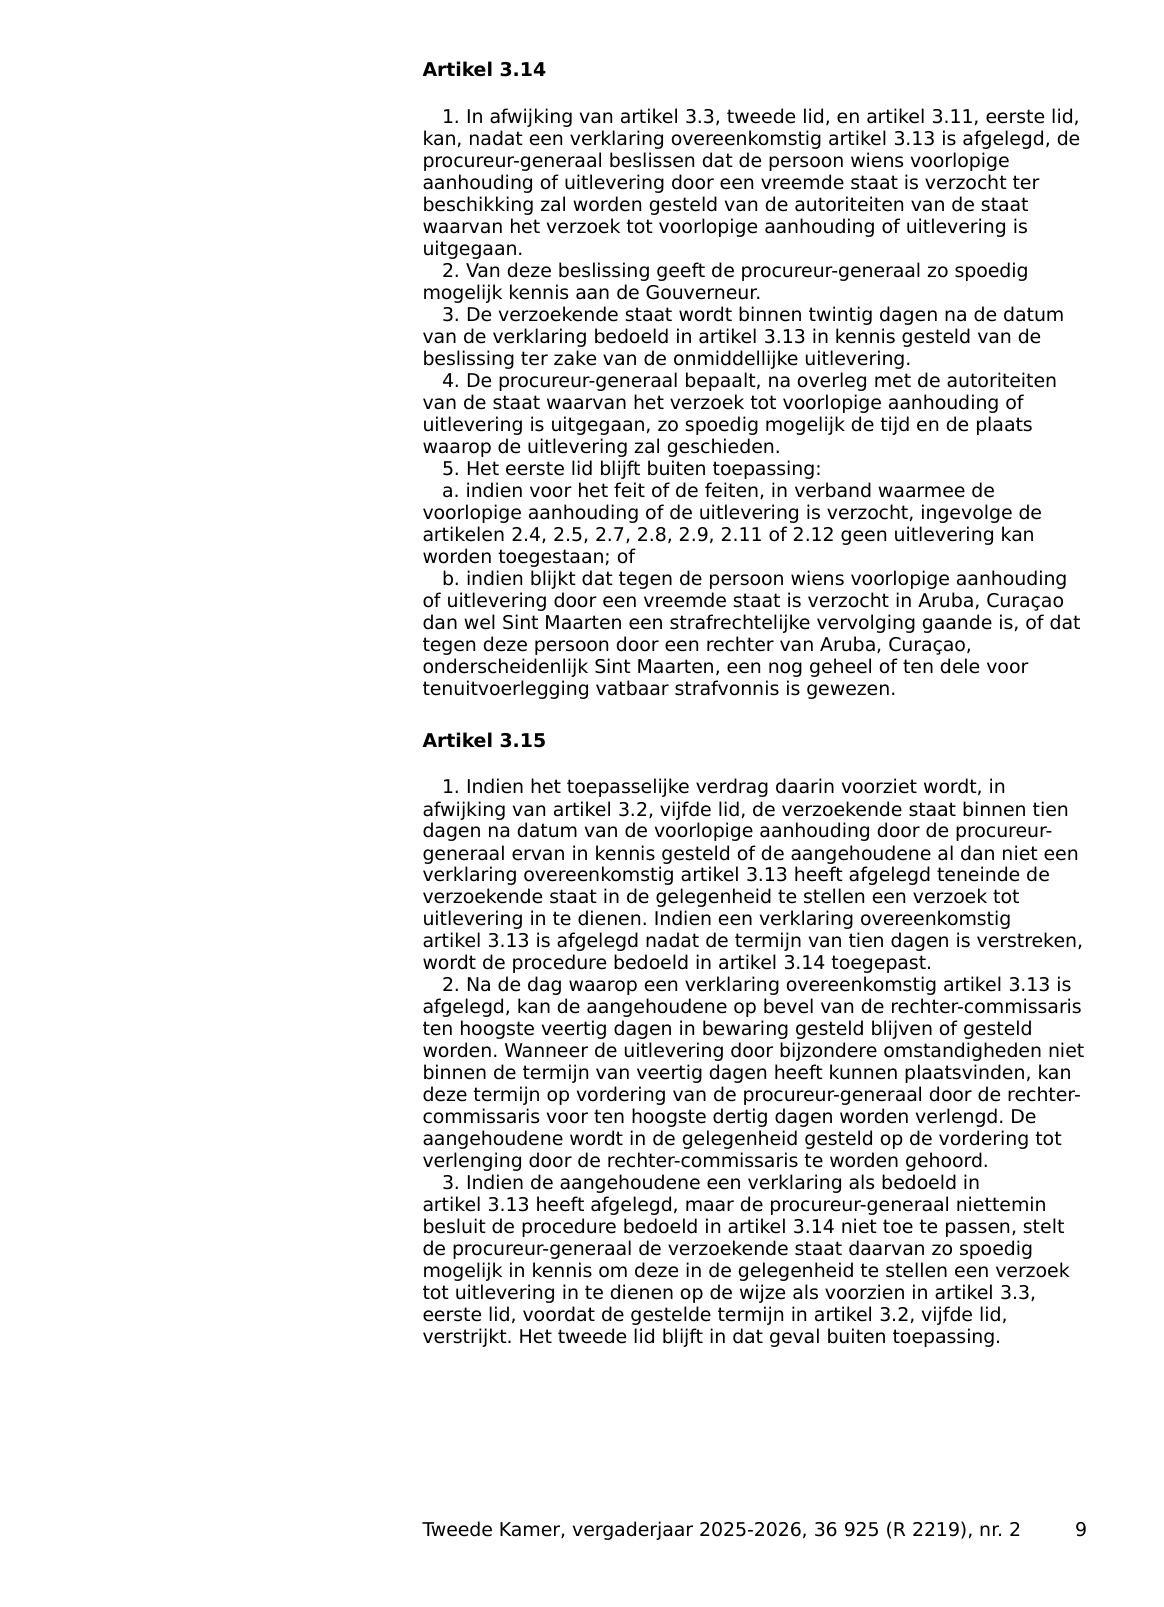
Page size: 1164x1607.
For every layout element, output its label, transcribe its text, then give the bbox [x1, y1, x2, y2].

text 4. De procureur-generaal bepaalt, na overleg met de autoriteiten van de staat waarvan het verzoek tot voorlopige aanhouding of uitlevering is uitgegaan, zo spoedig mogelijk de tijd en de plaats waarop de uitlevering zal geschieden. [422, 370, 1087, 458]
subtitle Artikel 3.15 [422, 729, 1087, 751]
text b. indien blijkt dat tegen de persoon wiens voorlopige aanhouding of uitlevering door een vreemde staat is verzocht in Aruba, Curaçao dan wel Sint Maarten een strafrechtelijke vervolging gaande is, of dat tegen deze persoon door een rechter van Aruba, Curaçao, onderscheidenlijk Sint Maarten, een nog geheel of ten dele voor tenuitvoerlegging vatbaar strafvonnis is gewezen. [422, 568, 1087, 699]
text 3. Indien de aangehoudene een verklaring als bedoeld in artikel 3.13 heeft afgelegd, maar de procureur-generaal niettemin besluit de procedure bedoeld in artikel 3.14 niet toe te passen, stelt de procureur-generaal de verzoekende staat daarvan zo spoedig mogelijk in kennis om deze in de gelegenheid te stellen een verzoek tot uitlevering in te dienen op de wijze als voorzien in artikel 3.3, eerste lid, voordat de gestelde termijn in artikel 3.2, vijfde lid, verstrijkt. Het tweede lid blijft in dat geval buiten toepassing. [422, 1172, 1087, 1348]
text 2. Na de dag waarop een verklaring overeenkomstig artikel 3.13 is afgelegd, kan de aangehoudene op bevel van de rechter-commissaris ten hoogste veertig dagen in bewaring gesteld blijven of gesteld worden. Wanneer de uitlevering door bijzondere omstandigheden niet binnen de termijn van veertig dagen heeft kunnen plaatsvinden, kan deze termijn op vordering van de procureur-generaal door de rechter-commissaris voor ten hoogste dertig dagen worden verlengd. De aangehoudene wordt in de gelegenheid gesteld op de vordering tot verlenging door de rechter-commissaris te worden gehoord. [422, 974, 1087, 1172]
text 3. De verzoekende staat wordt binnen twintig dagen na de datum van de verklaring bedoeld in artikel 3.13 in kennis gesteld van de beslissing ter zake van de onmiddellijke uitlevering. [422, 304, 1087, 370]
text 5. Het eerste lid blijft buiten toepassing: [422, 458, 1087, 480]
text a. indien voor het feit of de feiten, in verband waarmee de voorlopige aanhouding of de uitlevering is verzocht, ingevolge de artikelen 2.4, 2.5, 2.7, 2.8, 2.9, 2.11 of 2.12 geen uitlevering kan worden toegestaan; of [422, 480, 1087, 568]
text 1. In afwijking van artikel 3.3, tweede lid, en artikel 3.11, eerste lid, kan, nadat een verklaring overeenkomstig artikel 3.13 is afgelegd, de procureur-generaal beslissen dat de persoon wiens voorlopige aanhouding of uitlevering door een vreemde staat is verzocht ter beschikking zal worden gesteld van de autoriteiten van de staat waarvan het verzoek tot voorlopige aanhouding of uitlevering is uitgegaan. [422, 106, 1087, 260]
text 1. Indien het toepasselijke verdrag daarin voorziet wordt, in afwijking van artikel 3.2, vijfde lid, de verzoekende staat binnen tien dagen na datum van de voorlopige aanhouding door de procureur-generaal ervan in kennis gesteld of de aangehoudene al dan niet een verklaring overeenkomstig artikel 3.13 heeft afgelegd teneinde de verzoekende staat in de gelegenheid te stellen een verzoek tot uitlevering in te dienen. Indien een verklaring overeenkomstig artikel 3.13 is afgelegd nadat de termijn van tien dagen is verstreken, wordt de procedure bedoeld in artikel 3.14 toegepast. [422, 776, 1087, 974]
text 2. Van deze beslissing geeft de procureur-generaal zo spoedig mogelijk kennis aan de Gouverneur. [422, 260, 1087, 304]
subtitle Artikel 3.14 [422, 59, 1087, 81]
